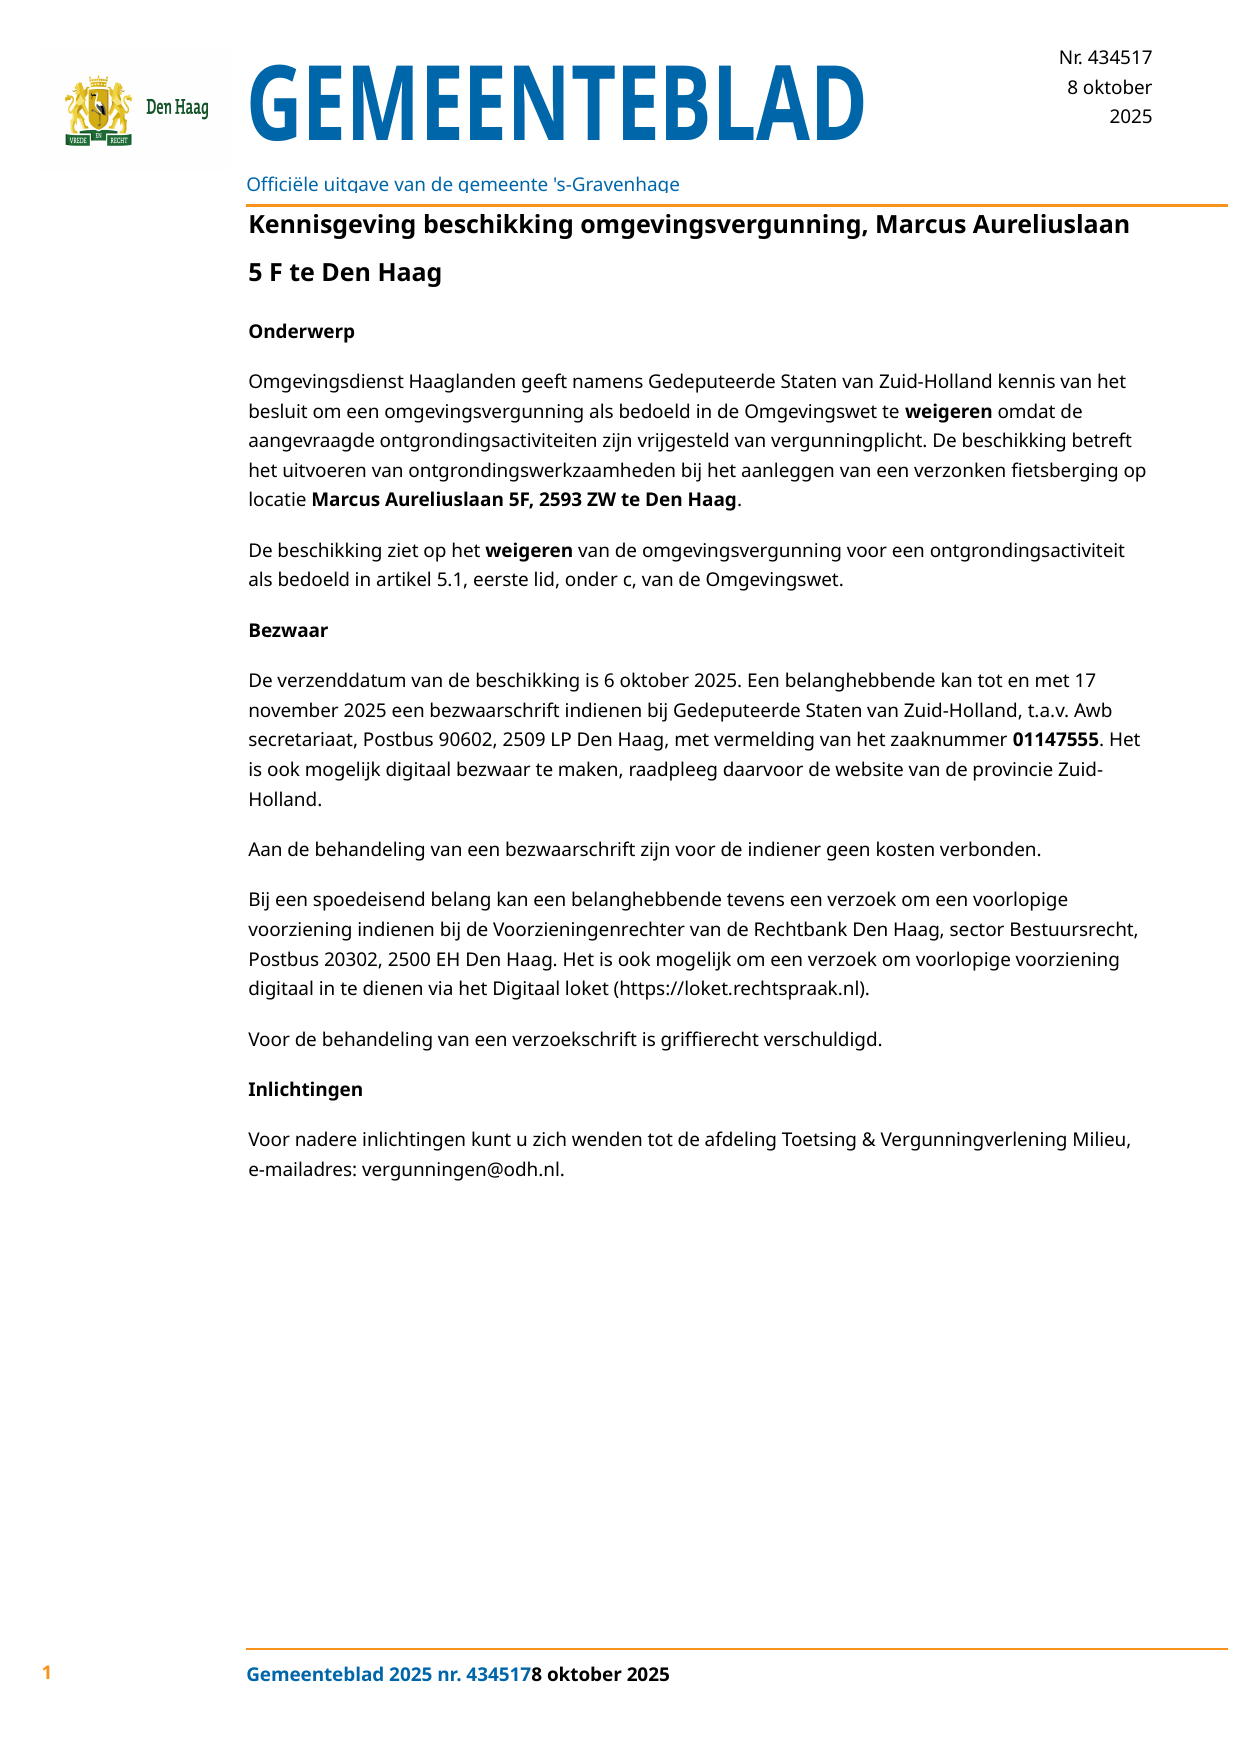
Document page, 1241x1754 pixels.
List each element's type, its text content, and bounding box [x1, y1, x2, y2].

text De verzenddatum van de beschikking is 6 oktober 2025. Een belanghebbende kan tot en met 17 november 2025 een bezwaarschrift indienen bij Gedeputeerde Staten van Zuid-Holland, t.a.v. Awb secretariaat, Postbus 90602, 2509 LP Den Haag, met vermelding van het zaaknummer 01147555. Het is ook mogelijk digitaal bezwaar te maken, raadpleeg daarvoor de website van de provincie Zuid-Holland. [248, 667, 1152, 812]
text Voor nadere inlichtingen kunt u zich wenden tot de afdeling Toetsing & Vergunningverlening Milieu, e-mailadres: vergunningen@odh.nl. [248, 1127, 1152, 1182]
text Omgevingsdienst Haaglanden geeft namens Gedeputeerde Staten van Zuid-Holland kennis van het besluit om een omgevingsvergunning als bedoeld in de Omgevingswet te weigeren omdat de aangevraagde ontgrondingsactiviteiten zijn vrijgesteld van vergunningplicht. De beschikking betreft het uitvoeren van ontgrondingswerkzaamheden bij het aanleggen van een verzonken fietsberging op locatie Marcus Aureliuslaan 5F, 2593 ZW te Den Haag. [248, 368, 1152, 512]
picture [41, 47, 231, 172]
text Aan de behandeling van een bezwaarschrift zijn voor de indiener geen kosten verbonden. [248, 836, 1152, 862]
text Voor de behandeling van een verzoekschrift is griffierecht verschuldigd. [248, 1026, 1152, 1052]
text Kennisgeving beschikking omgevingsvergunning, Marcus Aureliuslaan 5 F te Den Haag [248, 207, 1152, 288]
text Onderwerp [248, 318, 1152, 344]
text Bezwaar [248, 617, 1152, 643]
text De beschikking ziet op het weigeren van de omgevingsvergunning voor een ontgrondingsactiviteit als bedoeld in artikel 5.1, eerste lid, onder c, van de Omgevingswet. [248, 537, 1152, 592]
text Bij een spoedeisend belang kan een belanghebbende tevens een verzoek om een voorlopige voorziening indienen bij de Voorzieningenrechter van de Rechtbank Den Haag, sector Bestuursrecht, Postbus 20302, 2500 EH Den Haag. Het is ook mogelijk om een verzoek om voorlopige voorziening digitaal in te dienen via het Digitaal loket (https://loket.rechtspraak.nl). [248, 887, 1152, 1001]
text Inlichtingen [248, 1076, 1152, 1102]
